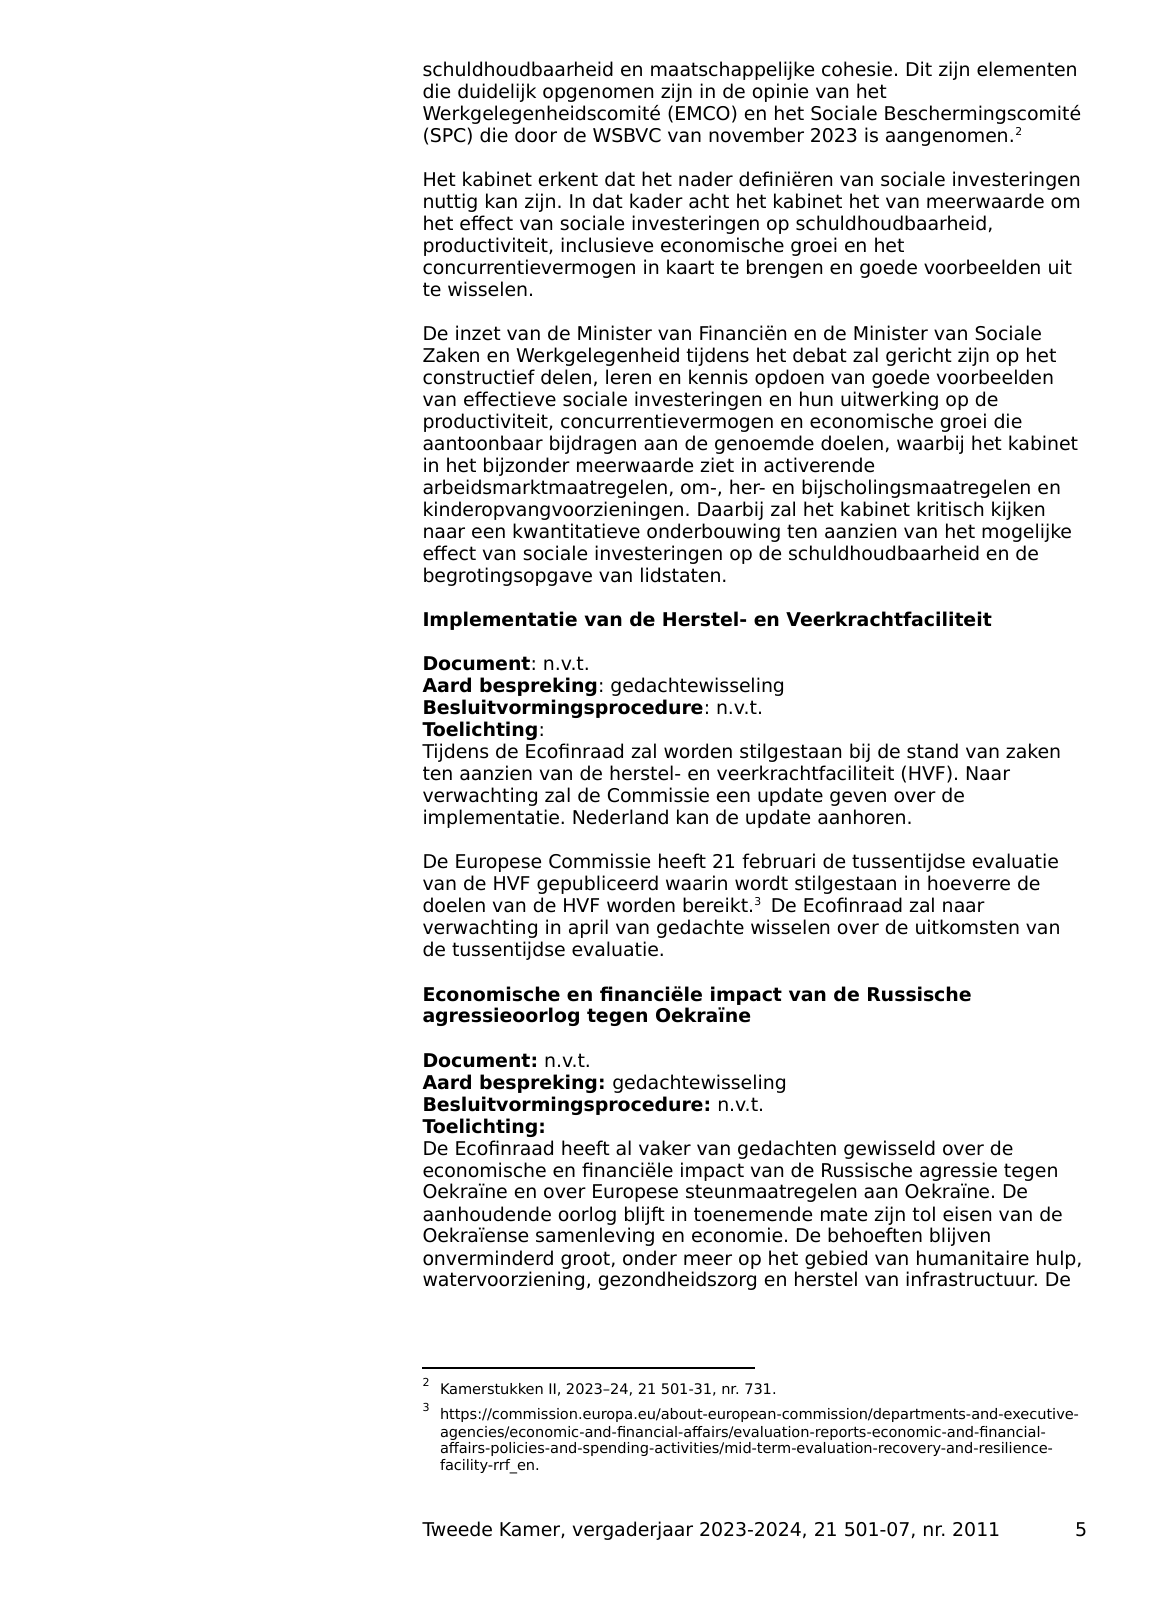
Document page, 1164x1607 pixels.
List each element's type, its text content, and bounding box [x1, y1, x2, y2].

subtitle Economische en financiële impact van de Russische agressieoorlog tegen Oekraïne [422, 983, 1087, 1027]
text Document: n.v.t. [422, 653, 1087, 675]
text Besluitvormingsprocedure: n.v.t. [422, 1093, 1087, 1116]
text Toelichting: [422, 1116, 1087, 1137]
text De Ecofinraad heeft al vaker van gedachten gewisseld over de economische en financiële impact van de Russische agressie tegen Oekraïne en over Europese steunmaatregelen aan Oekraïne. De aanhoudende oorlog blijft in toenemende mate zijn tol eisen van de Oekraïense samenleving en economie. De behoeften blijven onverminderd groot, onder meer op het gebied van humanitaire hulp, watervoorziening, gezondheidszorg en herstel van infrastructuur. De [422, 1137, 1087, 1291]
text Besluitvormingsprocedure: n.v.t. [422, 697, 1087, 719]
text https://commission.europa.eu/about-european-commission/departments-and-executive-agencies/economic-and-financial-affairs/evaluation-reports-economic-and-financial-affairs-policies-and-spending-activities/mid-term-evaluation-recovery-and-resilience-facility-rrf_en. [422, 1402, 1087, 1474]
text Aard bespreking: gedachtewisseling [422, 675, 1087, 697]
subtitle Implementatie van de Herstel- en Veerkrachtfaciliteit [422, 609, 1087, 631]
text Kamerstukken II, 2023–24, 21 501-31, nr. 731. [422, 1377, 1087, 1399]
text Toelichting: [422, 719, 1087, 741]
text De inzet van de Minister van Financiën en de Minister van Sociale Zaken en Werkgelegenheid tijdens het debat zal gericht zijn op het constructief delen, leren en kennis opdoen van goede voorbeelden van effectieve sociale investeringen en hun uitwerking op de productiviteit, concurrentievermogen en economische groei die aantoonbaar bijdragen aan de genoemde doelen, waarbij het kabinet in het bijzonder meerwaarde ziet in activerende arbeidsmarktmaatregelen, om-, her- en bijscholingsmaatregelen en kinderopvangvoorzieningen. Daarbij zal het kabinet kritisch kijken naar een kwantitatieve onderbouwing ten aanzien van het mogelijke effect van sociale investeringen op de schuldhoudbaarheid en de begrotingsopgave van lidstaten. [422, 323, 1087, 587]
text Het kabinet erkent dat het nader definiëren van sociale investeringen nuttig kan zijn. In dat kader acht het kabinet het van meerwaarde om het effect van sociale investeringen op schuldhoudbaarheid, productiviteit, inclusieve economische groei en het concurrentievermogen in kaart te brengen en goede voorbeelden uit te wisselen. [422, 169, 1087, 301]
text Document: n.v.t. [422, 1049, 1087, 1072]
text Aard bespreking: gedachtewisseling [422, 1072, 1087, 1093]
text De Europese Commissie heeft 21 februari de tussentijdse evaluatie van de HVF gepubliceerd waarin wordt stilgestaan in hoeverre de doelen van de HVF worden bereikt. De Ecofinraad zal naar verwachting in april van gedachte wisselen over de uitkomsten van de tussentijdse evaluatie. [422, 851, 1087, 961]
text schuldhoudbaarheid en maatschappelijke cohesie. Dit zijn elementen die duidelijk opgenomen zijn in de opinie van het Werkgelegenheidscomité (EMCO) en het Sociale Beschermingscomité (SPC) die door de WSBVC van november 2023 is aangenomen. [422, 59, 1087, 147]
text Tijdens de Ecofinraad zal worden stilgestaan bij de stand van zaken ten aanzien van de herstel- en veerkrachtfaciliteit (HVF). Naar verwachting zal de Commissie een update geven over de implementatie. Nederland kan de update aanhoren. [422, 741, 1087, 829]
